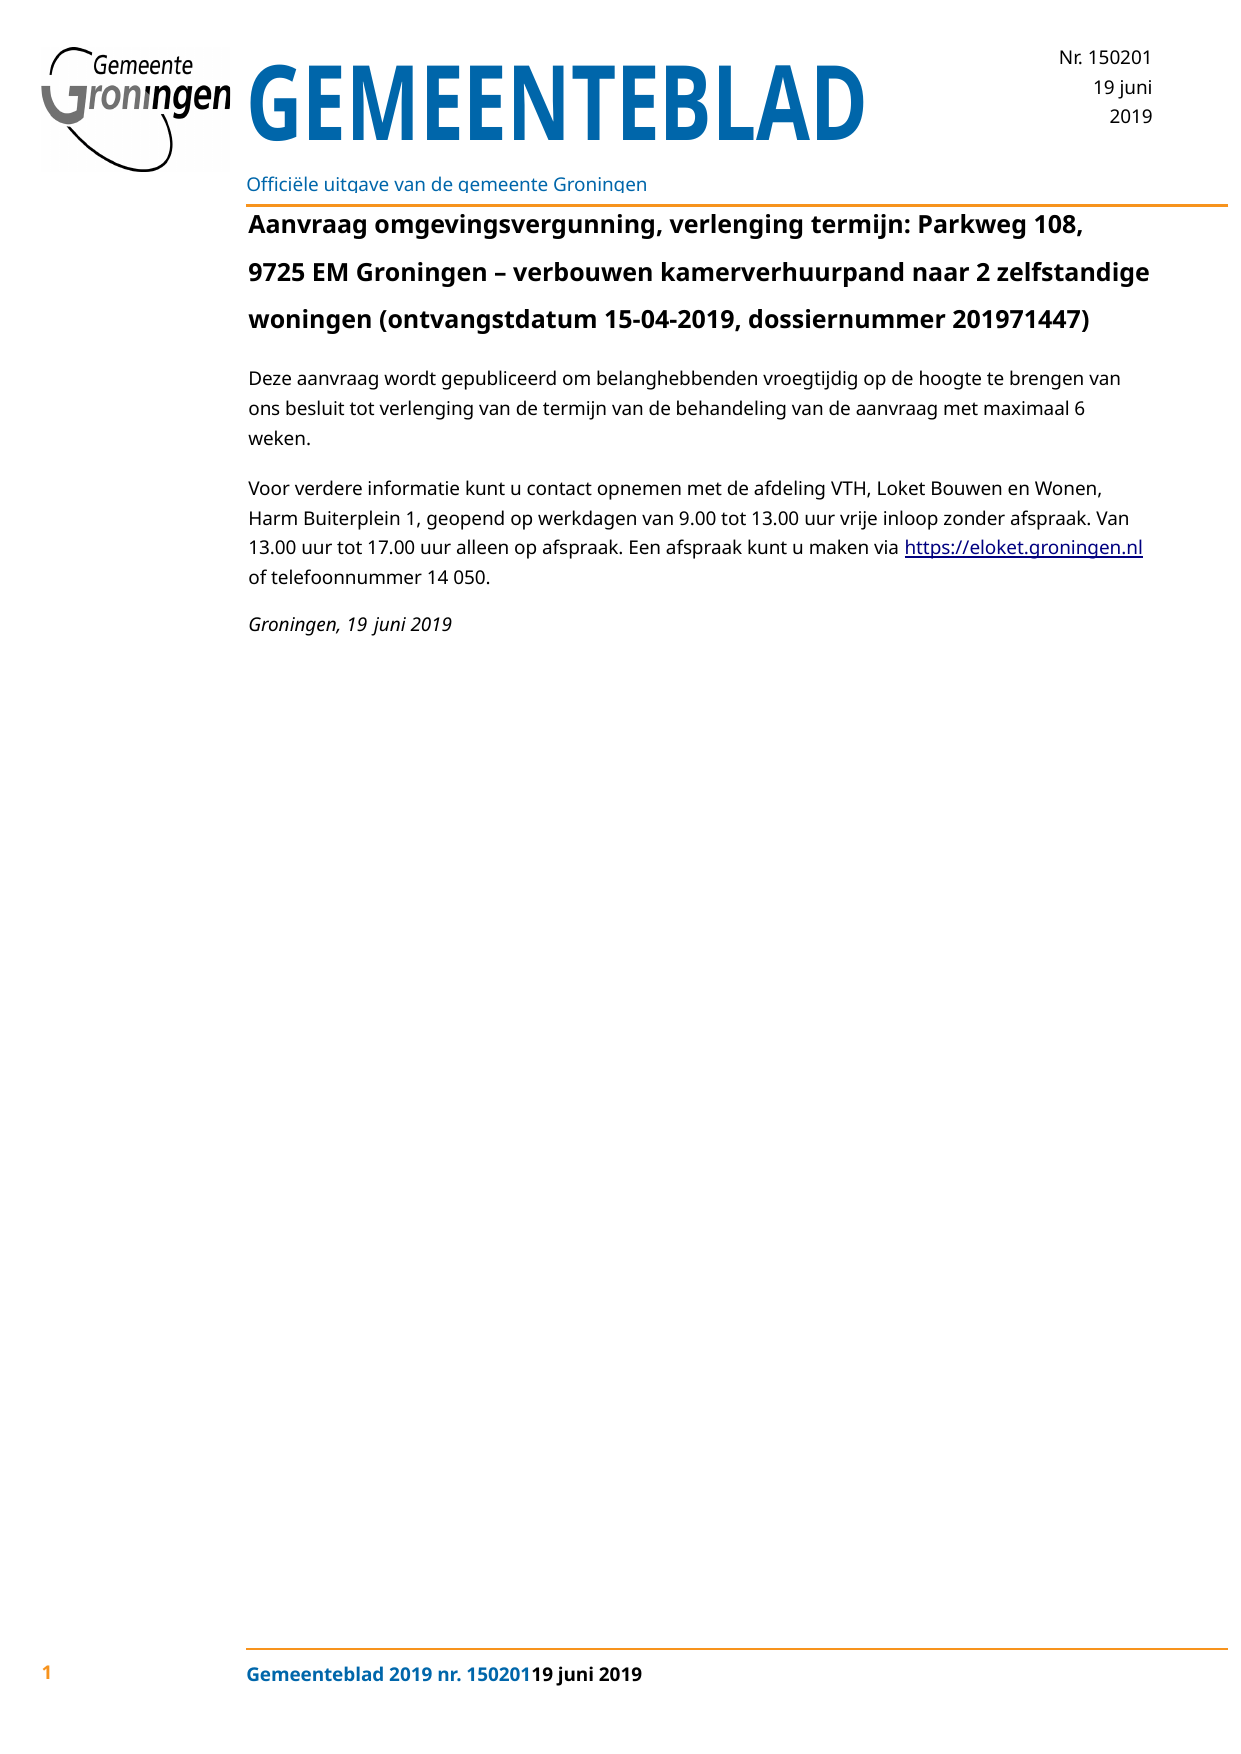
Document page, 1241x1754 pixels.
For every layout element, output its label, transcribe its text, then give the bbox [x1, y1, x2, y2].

text Voor verdere informatie kunt u contact opnemen met de afdeling VTH, Loket Bouwen en Wonen, Harm Buiterplein 1, geopend op werkdagen van 9.00 tot 13.00 uur vrije inloop zonder afspraak. Van 13.00 uur tot 17.00 uur alleen op afspraak. Een afspraak kunt u maken via https://eloket.groningen.nl of telefoonnummer 14 050. [248, 475, 1152, 589]
text Aanvraag omgevingsvergunning, verlenging termijn: Parkweg 108, 9725 EM Groningen – verbouwen kamerverhuurpand naar 2 zelfstandige woningen (ontvangstdatum 15-04-2019, dossiernummer 201971447) [248, 207, 1152, 336]
text Groningen, 19 juni 2019 [248, 612, 1152, 637]
picture [41, 47, 231, 172]
text Deze aanvraag wordt gepubliceerd om belanghebbenden vroegtijdig op de hoogte te brengen van ons besluit tot verlenging van de termijn van de behandeling van de aanvraag met maximaal 6 weken. [248, 366, 1152, 450]
